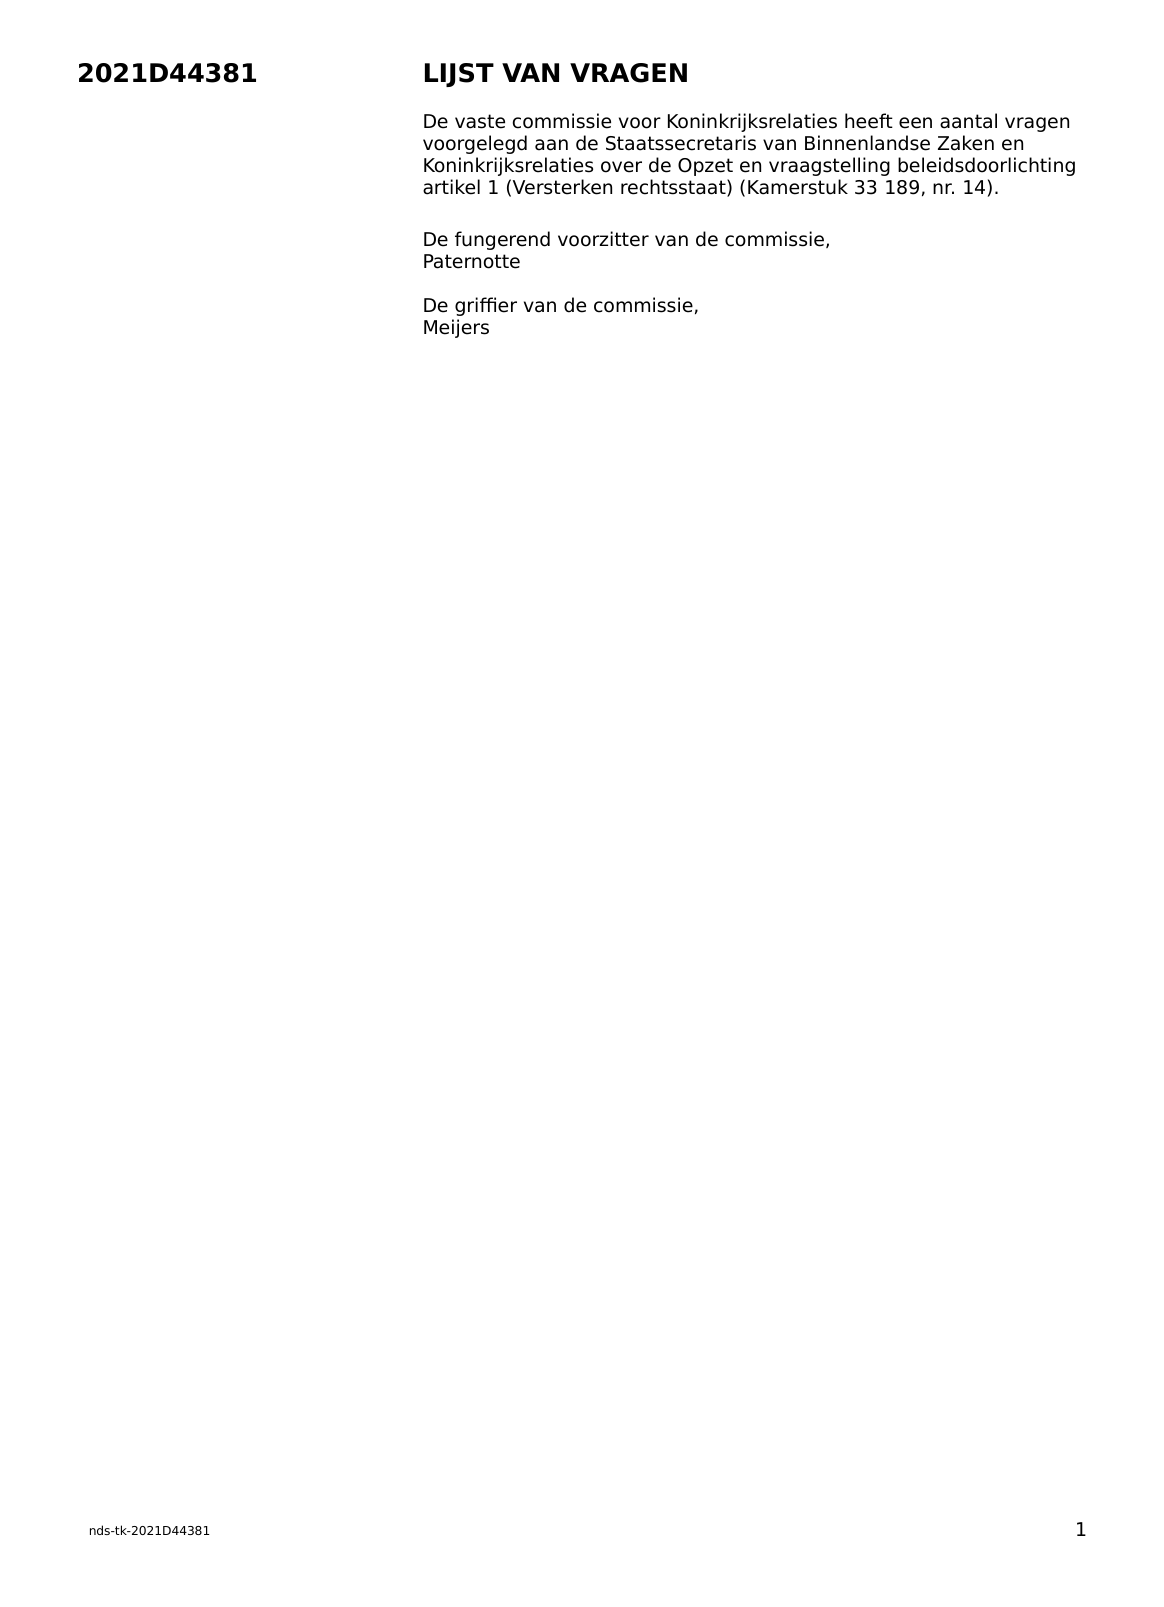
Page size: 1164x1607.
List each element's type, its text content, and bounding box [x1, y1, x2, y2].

text De griffier van de commissie, Meijers [422, 295, 1087, 339]
text 2021D44381 LIJST VAN VRAGEN [77, 59, 1087, 89]
text De vaste commissie voor Koninkrijksrelaties heeft een aantal vragen voorgelegd aan de Staatssecretaris van Binnenlandse Zaken en Koninkrijksrelaties over de Opzet en vraagstelling beleidsdoorlichting artikel 1 (Versterken rechtsstaat) (Kamerstuk 33 189, nr. 14). [422, 111, 1087, 199]
text nds-tk-2021D44381 [88, 1524, 323, 1538]
text De fungerend voorzitter van de commissie, Paternotte [422, 229, 1087, 273]
